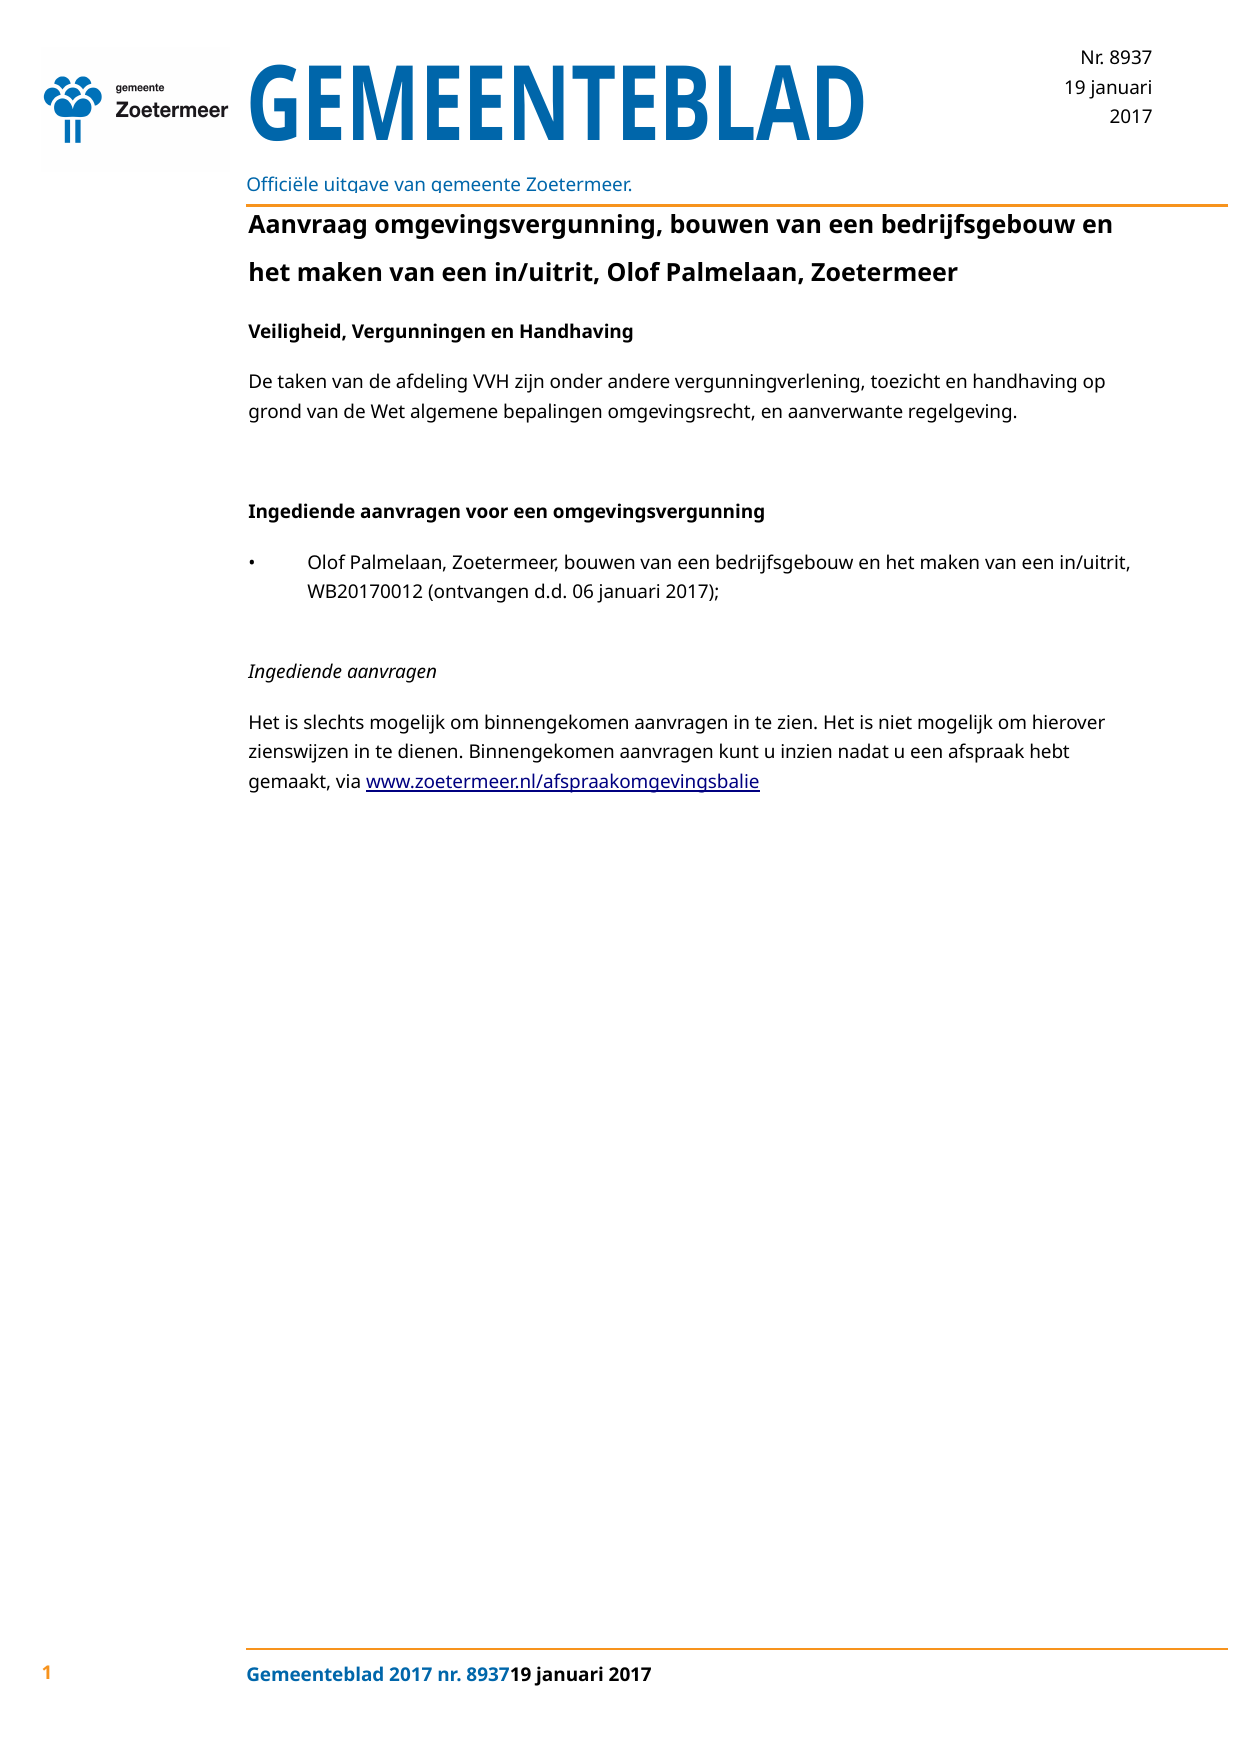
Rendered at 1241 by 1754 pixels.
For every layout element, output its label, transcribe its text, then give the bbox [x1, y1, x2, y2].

list Olof Palmelaan, Zoetermeer, bouwen van een bedrijfsgebouw en het maken van een in/uitrit, WB20170012 (ontvangen d.d. 06 januari 2017); [248, 549, 1152, 604]
text Aanvraag omgevingsvergunning, bouwen van een bedrijfsgebouw en het maken van een in/uitrit, Olof Palmelaan, Zoetermeer [248, 207, 1152, 288]
text Ingediende aanvragen [248, 659, 1152, 684]
text Ingediende aanvragen voor een omgevingsvergunning [248, 499, 1152, 524]
text De taken van de afdeling VVH zijn onder andere vergunningverlening, toezicht en handhaving op grond van de Wet algemene bepalingen omgevingsrecht, en aanverwante regelgeving. [248, 368, 1152, 424]
text Het is slechts mogelijk om binnengekomen aanvragen in te zien. Het is niet mogelijk om hierover zienswijzen in te dienen. Binnengekomen aanvragen kunt u inzien nadat u een afspraak hebt gemaakt, via www.zoetermeer.nl/afspraakomgevingsbalie [248, 709, 1152, 794]
picture [41, 47, 231, 172]
text Veiligheid, Vergunningen en Handhaving [248, 318, 1152, 344]
